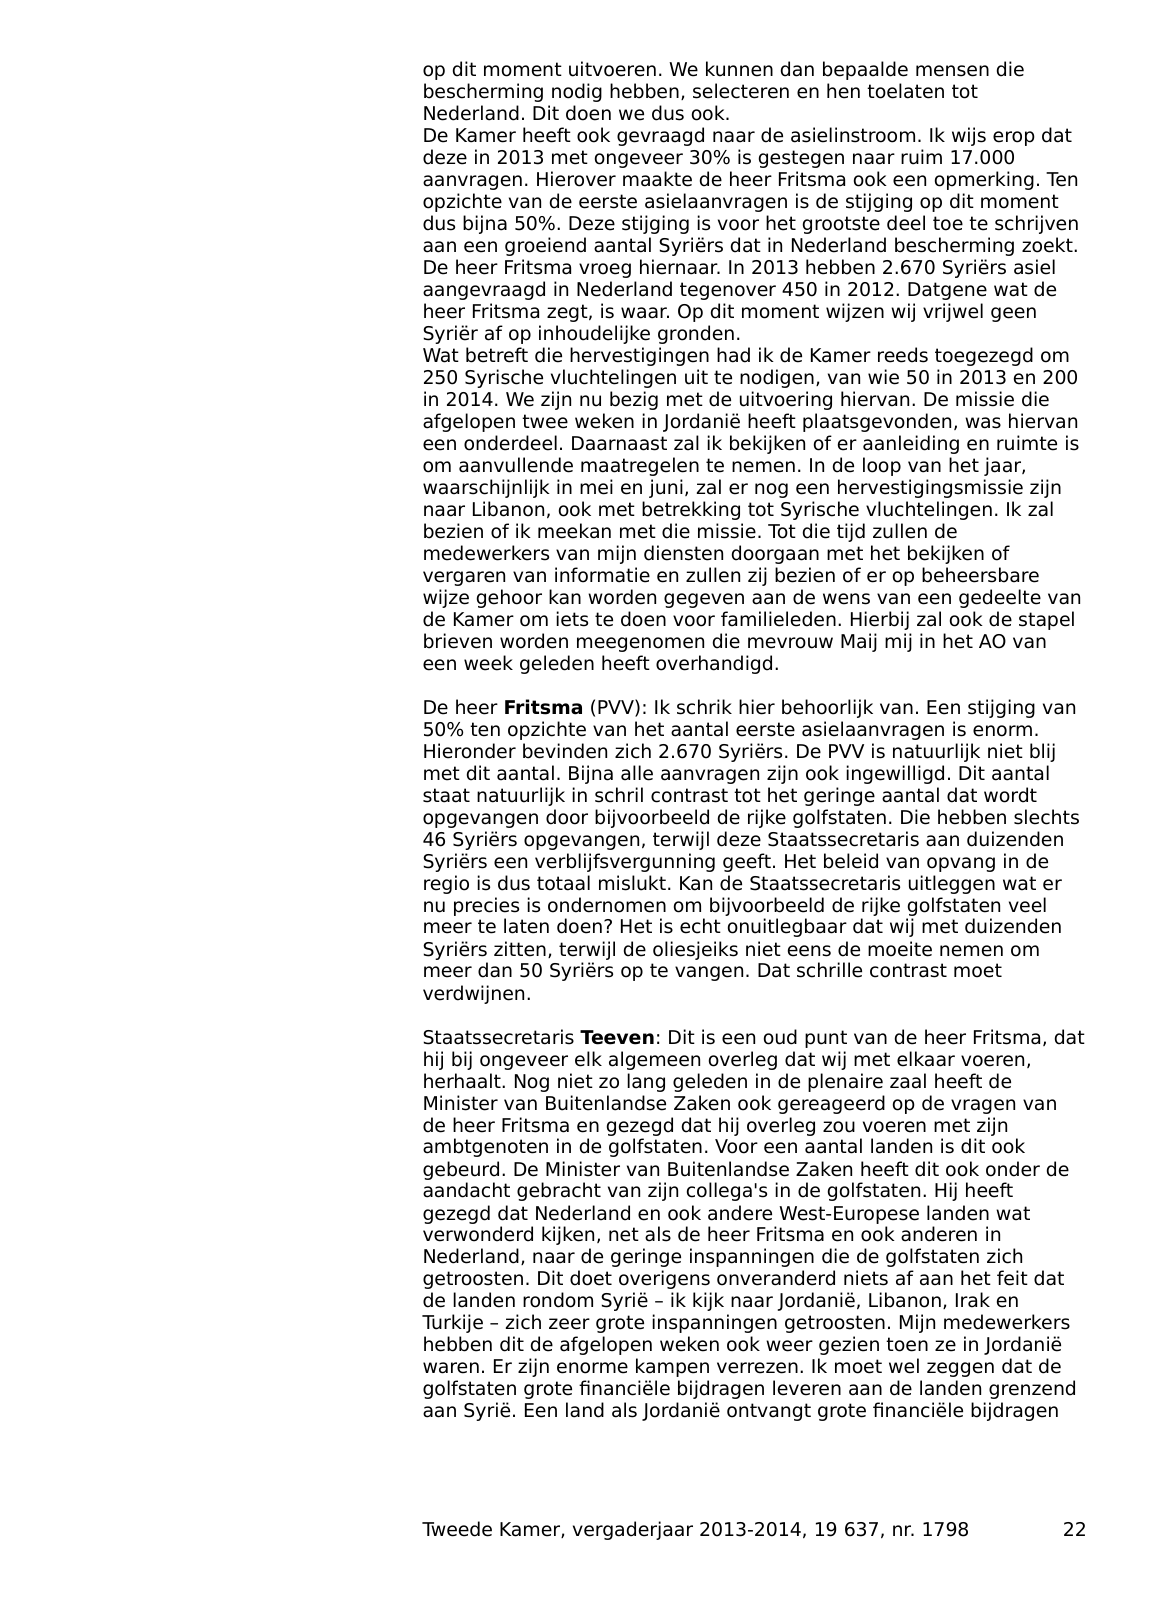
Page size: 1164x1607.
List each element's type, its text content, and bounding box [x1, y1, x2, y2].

text Wat betreft die hervestigingen had ik de Kamer reeds toegezegd om 250 Syrische vluchtelingen uit te nodigen, van wie 50 in 2013 en 200 in 2014. We zijn nu bezig met de uitvoering hiervan. De missie die afgelopen twee weken in Jordanië heeft plaatsgevonden, was hiervan een onderdeel. Daarnaast zal ik bekijken of er aanleiding en ruimte is om aanvullende maatregelen te nemen. In de loop van het jaar, waarschijnlijk in mei en juni, zal er nog een hervestigingsmissie zijn naar Libanon, ook met betrekking tot Syrische vluchtelingen. Ik zal bezien of ik meekan met die missie. Tot die tijd zullen de medewerkers van mijn diensten doorgaan met het bekijken of vergaren van informatie en zullen zij bezien of er op beheersbare wijze gehoor kan worden gegeven aan de wens van een gedeelte van de Kamer om iets te doen voor familieleden. Hierbij zal ook de stapel brieven worden meegenomen die mevrouw Maij mij in het AO van een week geleden heeft overhandigd. [422, 345, 1087, 674]
text Staatssecretaris Teeven: Dit is een oud punt van de heer Fritsma, dat hij bij ongeveer elk algemeen overleg dat wij met elkaar voeren, herhaalt. Nog niet zo lang geleden in de plenaire zaal heeft de Minister van Buitenlandse Zaken ook gereageerd op de vragen van de heer Fritsma en gezegd dat hij overleg zou voeren met zijn ambtgenoten in de golfstaten. Voor een aantal landen is dit ook gebeurd. De Minister van Buitenlandse Zaken heeft dit ook onder de aandacht gebracht van zijn collega's in de golfstaten. Hij heeft gezegd dat Nederland en ook andere West-Europese landen wat verwonderd kijken, net als de heer Fritsma en ook anderen in Nederland, naar de geringe inspanningen die de golfstaten zich getroosten. Dit doet overigens onveranderd niets af aan het feit dat de landen rondom Syrië – ik kijk naar Jordanië, Libanon, Irak en Turkije – zich zeer grote inspanningen getroosten. Mijn medewerkers hebben dit de afgelopen weken ook weer gezien toen ze in Jordanië waren. Er zijn enorme kampen verrezen. Ik moet wel zeggen dat de golfstaten grote financiële bijdragen leveren aan de landen grenzend aan Syrië. Een land als Jordanië ontvangt grote financiële bijdragen [422, 1027, 1087, 1422]
text op dit moment uitvoeren. We kunnen dan bepaalde mensen die bescherming nodig hebben, selecteren en hen toelaten tot Nederland. Dit doen we dus ook. [422, 59, 1087, 125]
text De Kamer heeft ook gevraagd naar de asielinstroom. Ik wijs erop dat deze in 2013 met ongeveer 30% is gestegen naar ruim 17.000 aanvragen. Hierover maakte de heer Fritsma ook een opmerking. Ten opzichte van de eerste asielaanvragen is de stijging op dit moment dus bijna 50%. Deze stijging is voor het grootste deel toe te schrijven aan een groeiend aantal Syriërs dat in Nederland bescherming zoekt. De heer Fritsma vroeg hiernaar. In 2013 hebben 2.670 Syriërs asiel aangevraagd in Nederland tegenover 450 in 2012. Datgene wat de heer Fritsma zegt, is waar. Op dit moment wijzen wij vrijwel geen Syriër af op inhoudelijke gronden. [422, 125, 1087, 345]
text De heer Fritsma (PVV): Ik schrik hier behoorlijk van. Een stijging van 50% ten opzichte van het aantal eerste asielaanvragen is enorm. Hieronder bevinden zich 2.670 Syriërs. De PVV is natuurlijk niet blij met dit aantal. Bijna alle aanvragen zijn ook ingewilligd. Dit aantal staat natuurlijk in schril contrast tot het geringe aantal dat wordt opgevangen door bijvoorbeeld de rijke golfstaten. Die hebben slechts 46 Syriërs opgevangen, terwijl deze Staatssecretaris aan duizenden Syriërs een verblijfsvergunning geeft. Het beleid van opvang in de regio is dus totaal mislukt. Kan de Staatssecretaris uitleggen wat er nu precies is ondernomen om bijvoorbeeld de rijke golfstaten veel meer te laten doen? Het is echt onuitlegbaar dat wij met duizenden Syriërs zitten, terwijl de oliesjeiks niet eens de moeite nemen om meer dan 50 Syriërs op te vangen. Dat schrille contrast moet verdwijnen. [422, 697, 1087, 1004]
